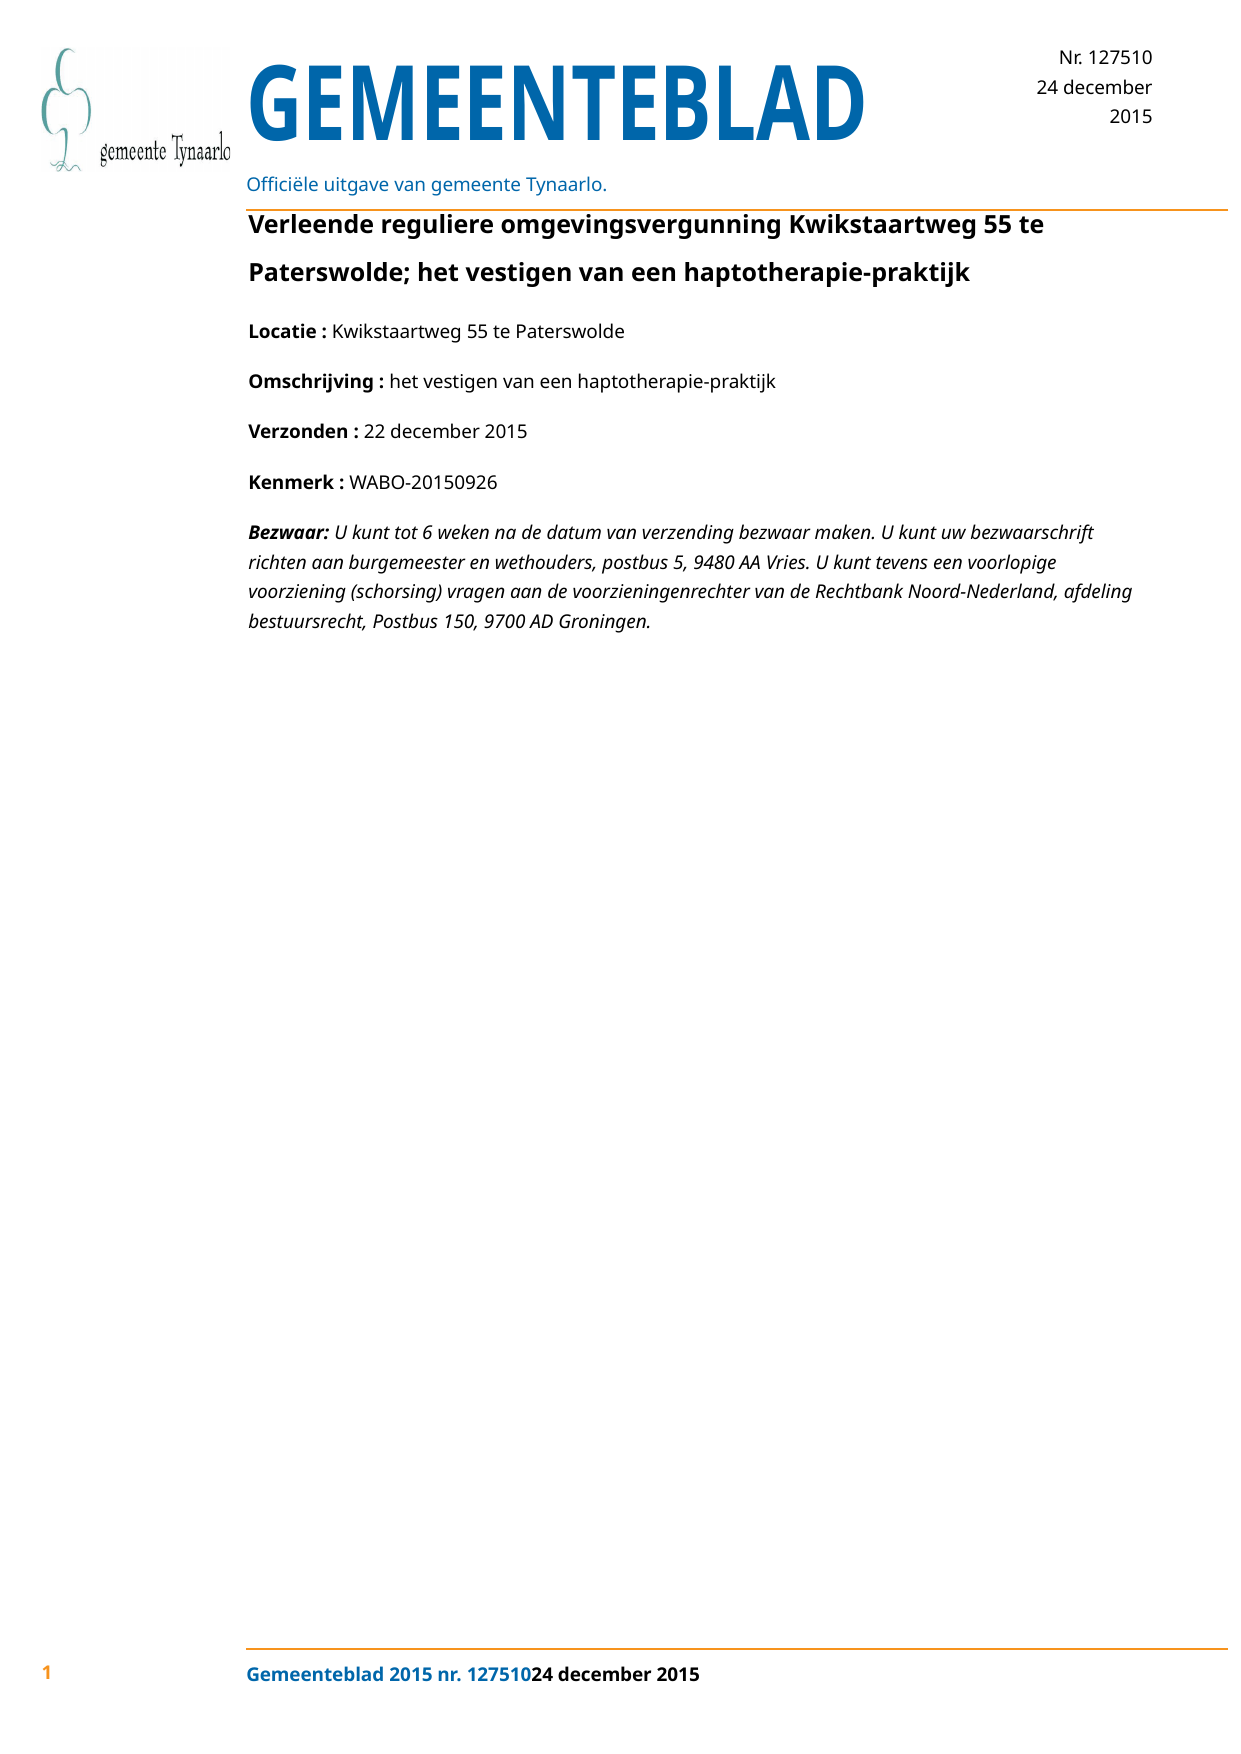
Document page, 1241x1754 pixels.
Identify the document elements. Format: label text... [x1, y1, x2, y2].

text Locatie : Kwikstaartweg 55 te Paterswolde [248, 318, 1152, 344]
text Bezwaar: U kunt tot 6 weken na de datum van verzending bezwaar maken. U kunt uw bezwaarschrift richten aan burgemeester en wethouders, postbus 5, 9480 AA Vries. U kunt tevens een voorlopige voorziening (schorsing) vragen aan de voorzieningenrechter van de Rechtbank Noord-Nederland, afdeling bestuursrecht, Postbus 150, 9700 AD Groningen. [248, 519, 1152, 634]
text Verzonden : 22 december 2015 [248, 419, 1152, 444]
picture [41, 47, 231, 172]
text Kenmerk : WABO-20150926 [248, 469, 1152, 495]
text Omschrijving : het vestigen van een haptotherapie-praktijk [248, 368, 1152, 394]
text Verleende reguliere omgevingsvergunning Kwikstaartweg 55 te Paterswolde; het vestigen van een haptotherapie-praktijk [248, 211, 1152, 288]
